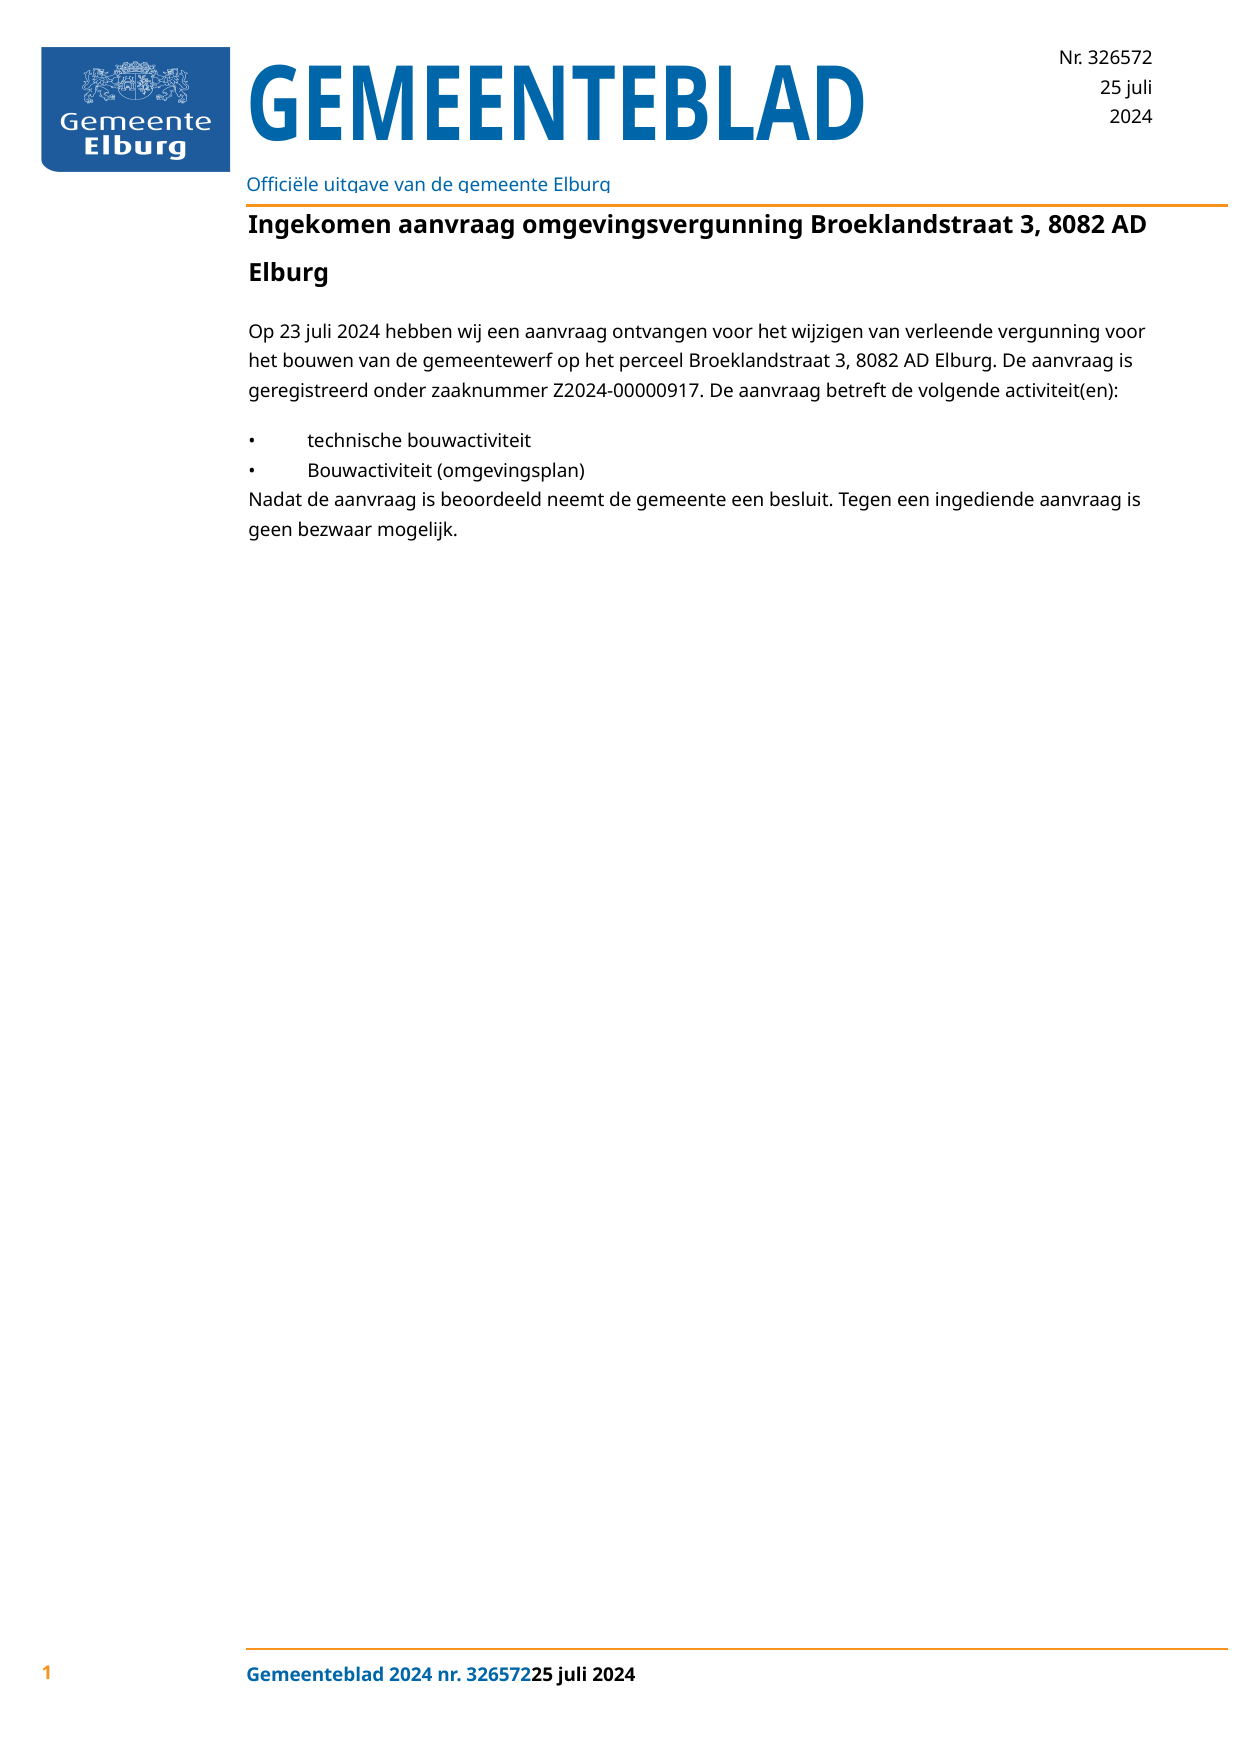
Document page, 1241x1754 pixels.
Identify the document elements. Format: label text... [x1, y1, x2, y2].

text Nadat de aanvraag is beoordeeld neemt de gemeente een besluit. Tegen een ingediende aanvraag is geen bezwaar mogelijk. [248, 487, 1152, 542]
text Op 23 juli 2024 hebben wij een aanvraag ontvangen voor het wijzigen van verleende vergunning voor het bouwen van de gemeentewerf op het perceel Broeklandstraat 3, 8082 AD Elburg. De aanvraag is geregistreerd onder zaaknummer Z2024-00000917. De aanvraag betreft de volgende activiteit(en): [248, 318, 1152, 403]
list technische bouwactiviteit [248, 427, 1152, 453]
text Ingekomen aanvraag omgevingsvergunning Broeklandstraat 3, 8082 AD Elburg [248, 207, 1152, 288]
picture [41, 47, 231, 172]
list Bouwactiviteit (omgevingsplan) [248, 457, 1152, 483]
